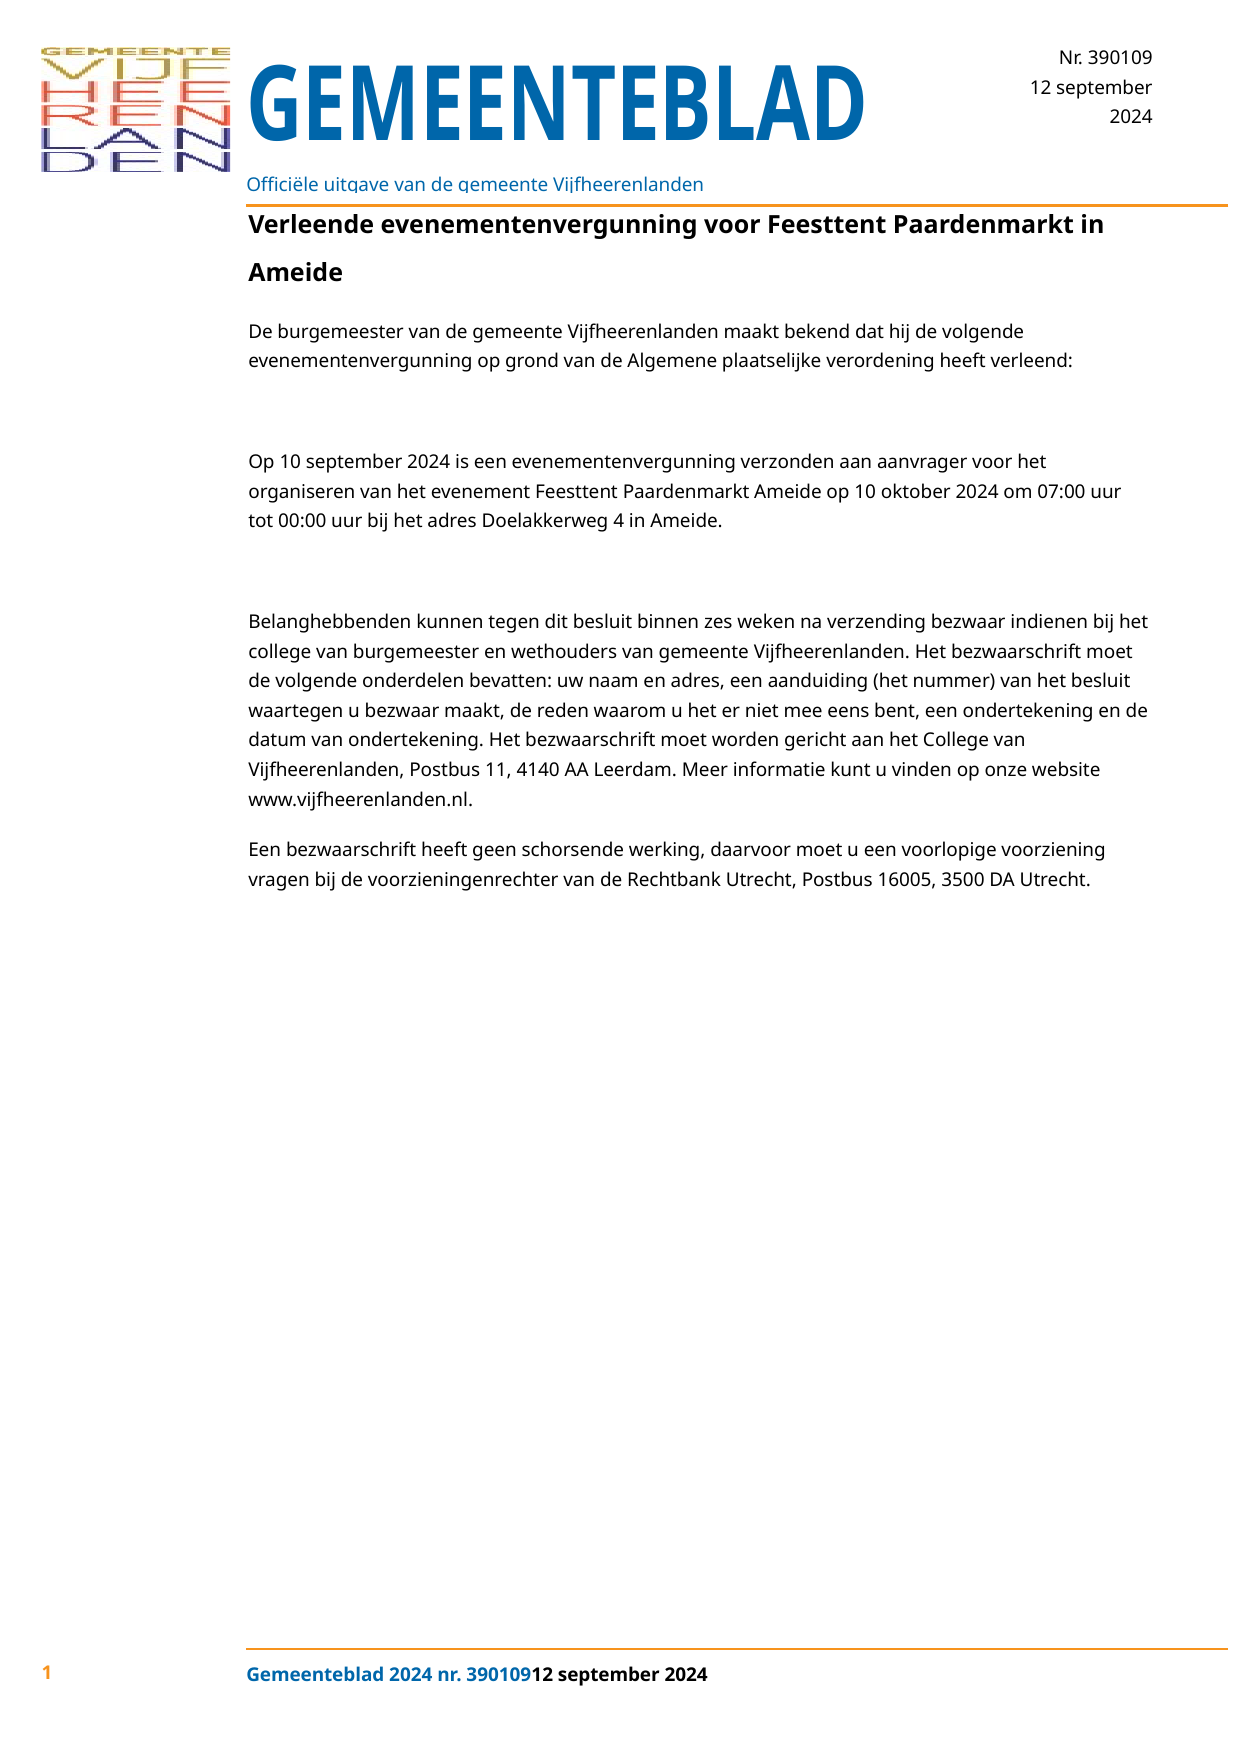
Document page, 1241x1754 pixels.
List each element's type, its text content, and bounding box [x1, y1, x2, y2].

picture [41, 47, 231, 172]
text Een bezwaarschrift heeft geen schorsende werking, daarvoor moet u een voorlopige voorziening vragen bij de voorzieningenrechter van de Rechtbank Utrecht, Postbus 16005, 3500 DA Utrecht. [248, 836, 1152, 892]
text Verleende evenementenvergunning voor Feesttent Paardenmarkt in Ameide [248, 207, 1152, 288]
text Op 10 september 2024 is een evenementenvergunning verzonden aan aanvrager voor het organiseren van het evenement Feesttent Paardenmarkt Ameide op 10 oktober 2024 om 07:00 uur tot 00:00 uur bij het adres Doelakkerweg 4 in Ameide. [248, 448, 1152, 533]
text De burgemeester van de gemeente Vijfheerenlanden maakt bekend dat hij de volgende evenementenvergunning op grond van de Algemene plaatselijke verordening heeft verleend: [248, 318, 1152, 373]
text Belanghebbenden kunnen tegen dit besluit binnen zes weken na verzending bezwaar indienen bij het college van burgemeester en wethouders van gemeente Vijfheerenlanden. Het bezwaarschrift moet de volgende onderdelen bevatten: uw naam en adres, een aanduiding (het nummer) van het besluit waartegen u bezwaar maakt, de reden waarom u het er niet mee eens bent, een ondertekening en de datum van ondertekening. Het bezwaarschrift moet worden gericht aan het College van Vijfheerenlanden, Postbus 11, 4140 AA Leerdam. Meer informatie kunt u vinden op onze website www.vijfheerenlanden.nl. [248, 608, 1152, 812]
